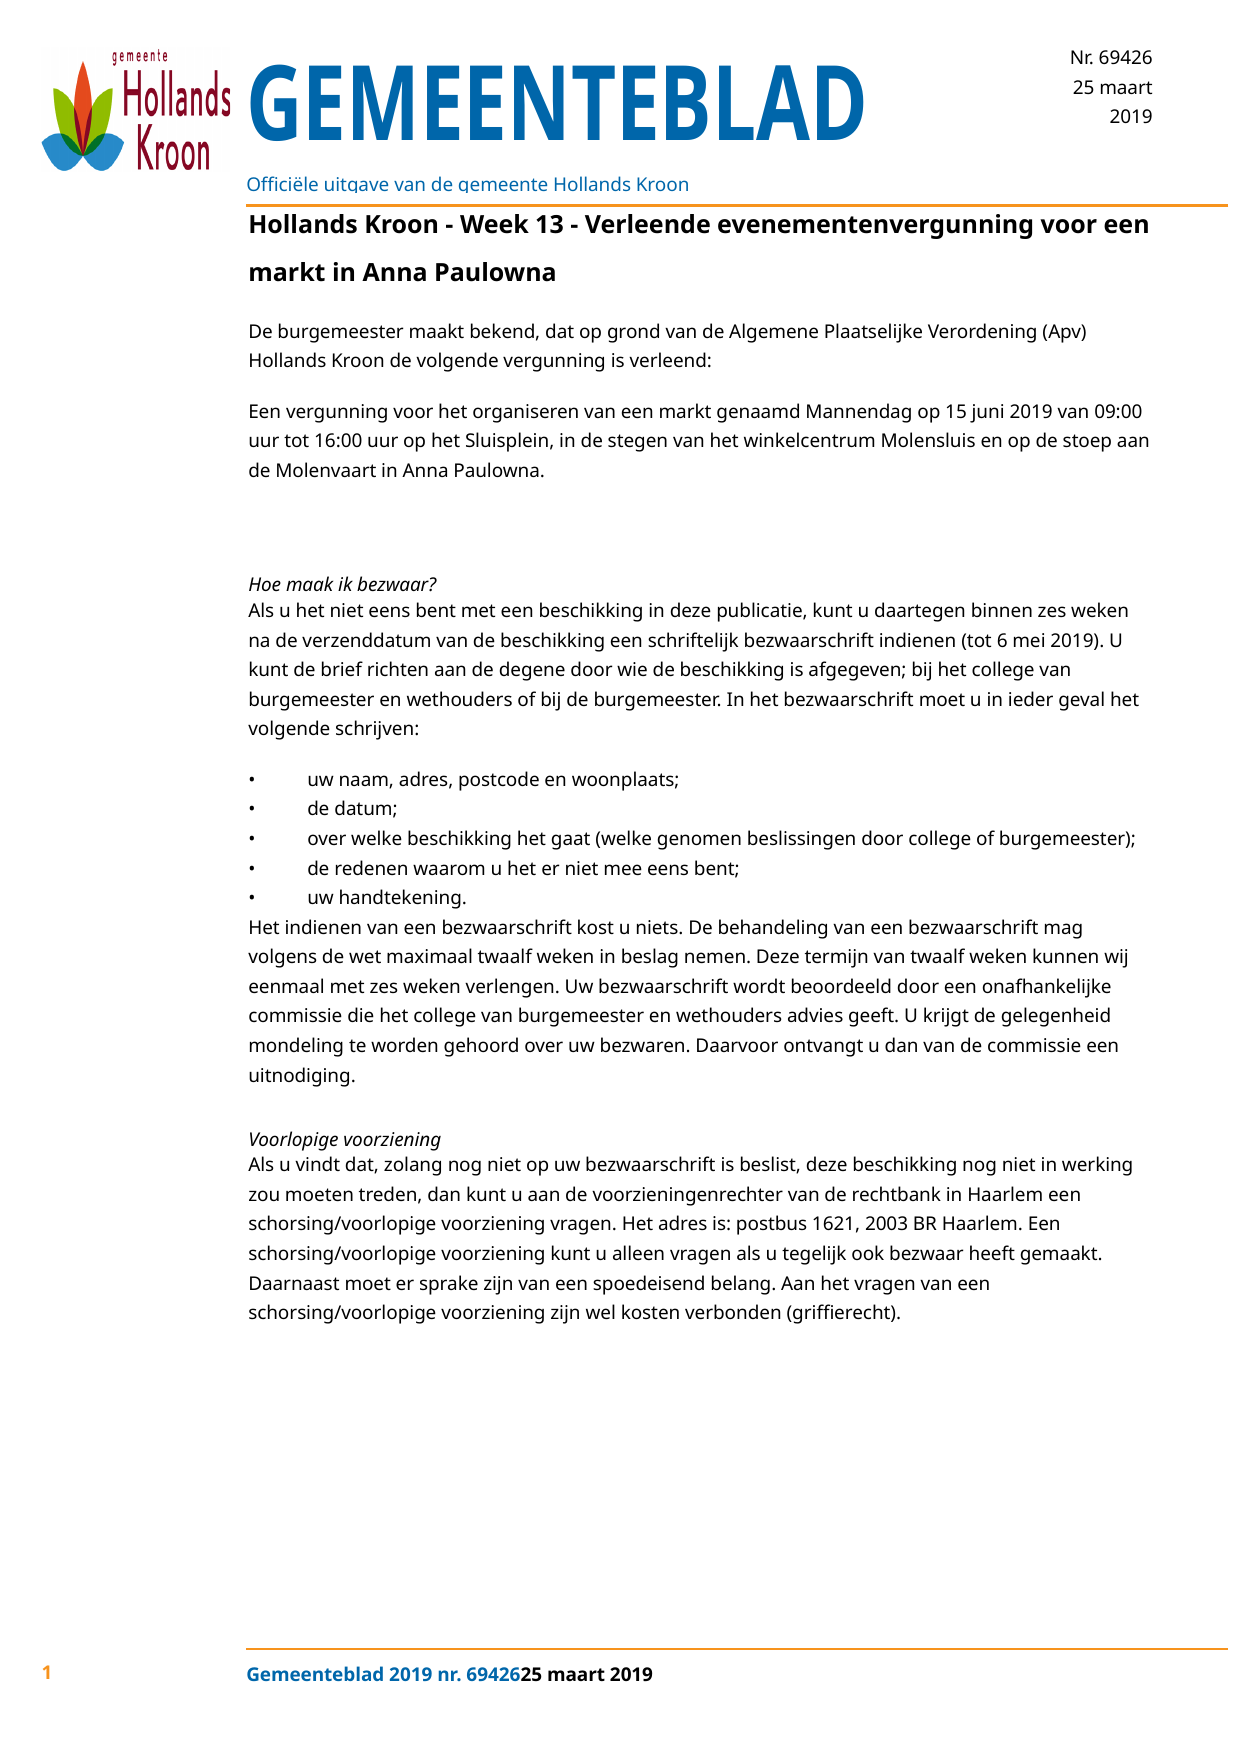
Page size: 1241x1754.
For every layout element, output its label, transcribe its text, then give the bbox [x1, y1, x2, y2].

list uw naam, adres, postcode en woonplaats; [248, 766, 1152, 792]
text De burgemeester maakt bekend, dat op grond van de Algemene Plaatselijke Verordening (Apv) Hollands Kroon de volgende vergunning is verleend: [248, 318, 1152, 373]
text Het indienen van een bezwaarschrift kost u niets. De behandeling van een bezwaarschrift mag volgens de wet maximaal twaalf weken in beslag nemen. Deze termijn van twaalf weken kunnen wij eenmaal met zes weken verlengen. Uw bezwaarschrift wordt beoordeeld door een onafhankelijke commissie die het college van burgemeester en wethouders advies geeft. U krijgt de gelegenheid mondeling te worden gehoord over uw bezwaren. Daarvoor ontvangt u dan van de commissie een uitnodiging. [248, 914, 1152, 1087]
text Hoe maak ik bezwaar? [248, 571, 1152, 597]
list de datum; [248, 796, 1152, 821]
list de redenen waarom u het er niet mee eens bent; [248, 855, 1152, 880]
picture [41, 47, 231, 172]
list over welke beschikking het gaat (welke genomen beslissingen door college of burgemeester); [248, 825, 1152, 851]
text Als u vindt dat, zolang nog niet op uw bezwaarschrift is beslist, deze beschikking nog niet in werking zou moeten treden, dan kunt u aan de voorzieningenrechter van de rechtbank in Haarlem een schorsing/voorlopige voorziening vragen. Het adres is: postbus 1621, 2003 BR Haarlem. Een schorsing/voorlopige voorziening kunt u alleen vragen als u tegelijk ook bezwaar heeft gemaakt. Daarnaast moet er sprake zijn van een spoedeisend belang. Aan het vragen van een schorsing/voorlopige voorziening zijn wel kosten verbonden (griffierecht). [248, 1151, 1152, 1325]
text Als u het niet eens bent met een beschikking in deze publicatie, kunt u daartegen binnen zes weken na de verzenddatum van de beschikking een schriftelijk bezwaarschrift indienen (tot 6 mei 2019). U kunt de brief richten aan de degene door wie de beschikking is afgegeven; bij het college van burgemeester en wethouders of bij de burgemeester. In het bezwaarschrift moet u in ieder geval het volgende schrijven: [248, 597, 1152, 741]
text Een vergunning voor het organiseren van een markt genaamd Mannendag op 15 juni 2019 van 09:00 uur tot 16:00 uur op het Sluisplein, in de stegen van het winkelcentrum Molensluis en op de stoep aan de Molenvaart in Anna Paulowna. [248, 398, 1152, 483]
text Hollands Kroon - Week 13 - Verleende evenementenvergunning voor een markt in Anna Paulowna [248, 207, 1152, 288]
text Voorlopige voorziening [248, 1126, 1152, 1151]
list uw handtekening. [248, 884, 1152, 910]
